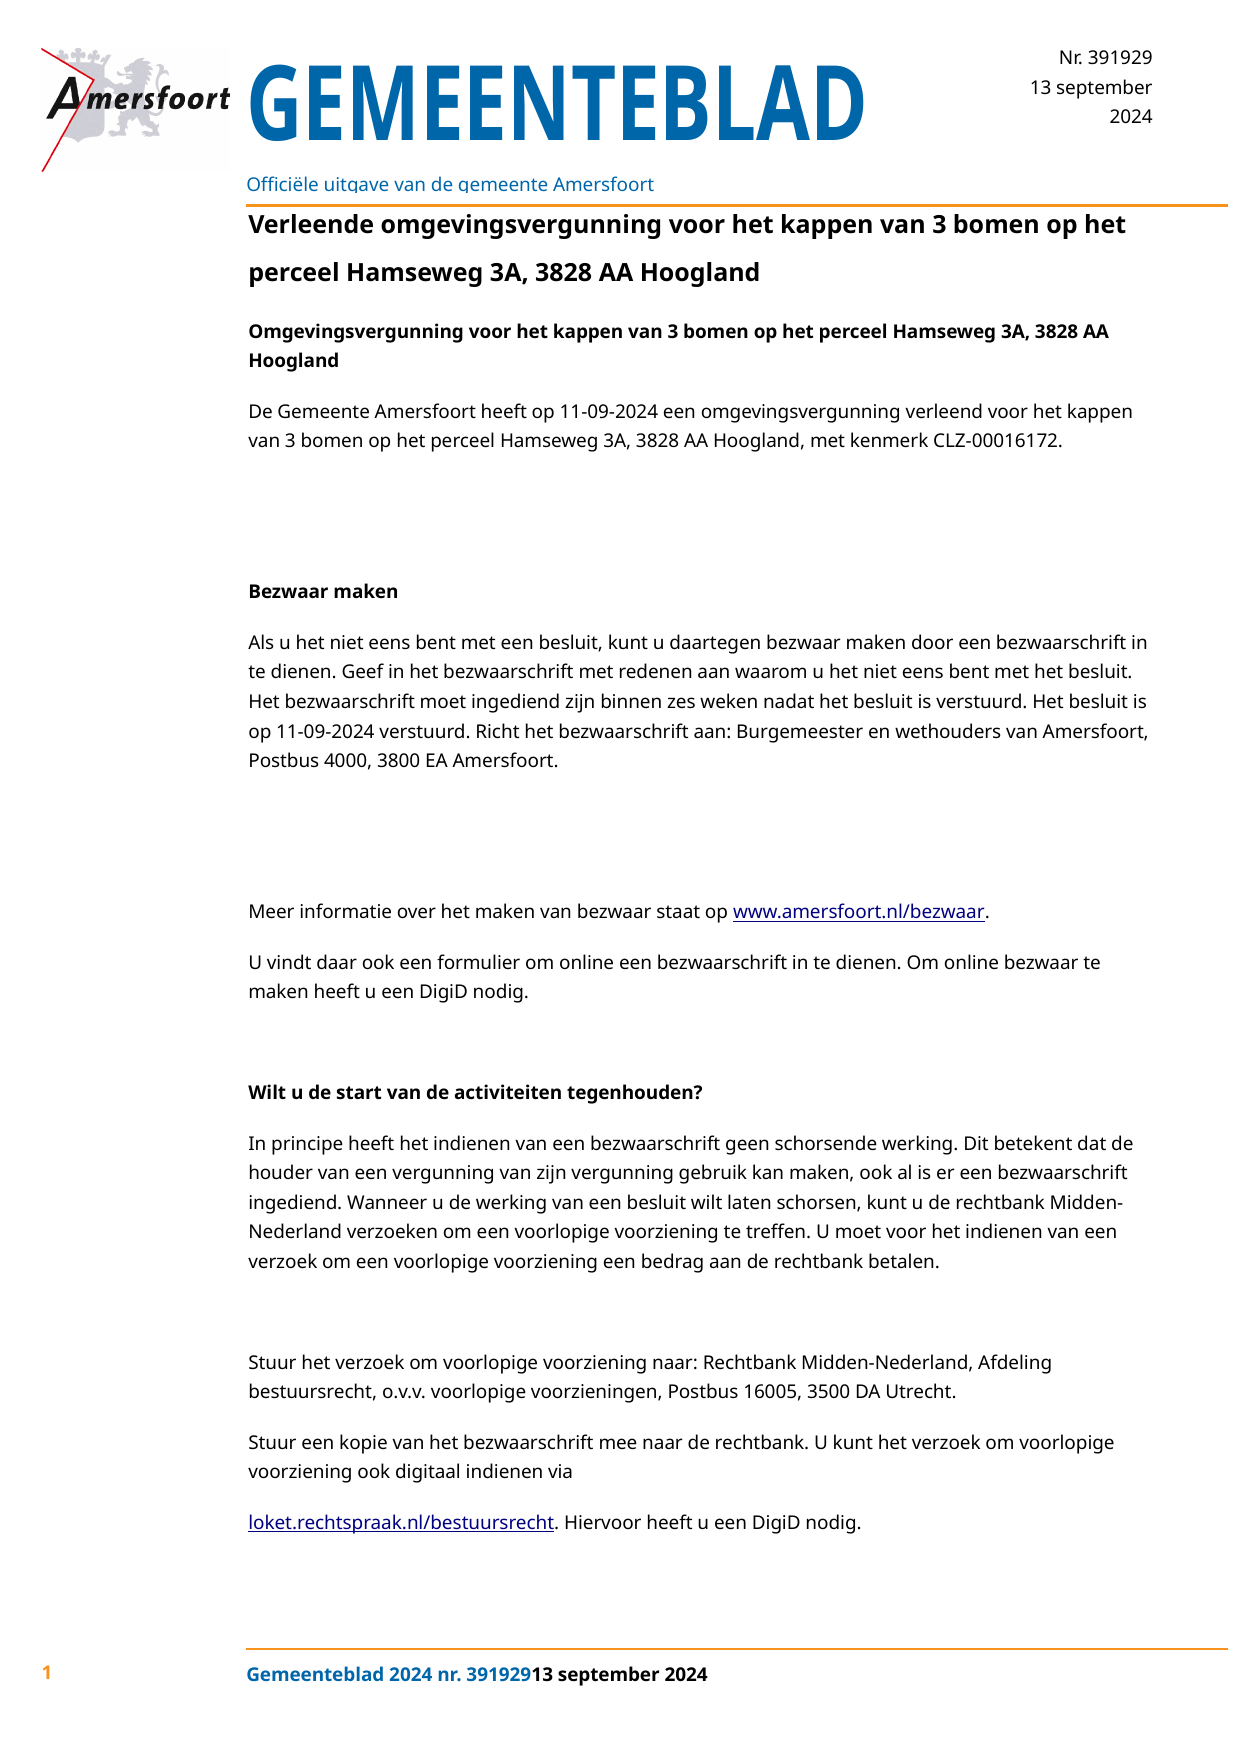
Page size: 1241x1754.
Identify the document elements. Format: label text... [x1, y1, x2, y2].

text Stuur het verzoek om voorlopige voorziening naar: Rechtbank Midden-Nederland, Afdeling bestuursrecht, o.v.v. voorlopige voorzieningen, Postbus 16005, 3500 DA Utrecht. [248, 1349, 1152, 1404]
text U vindt daar ook een formulier om online een bezwaarschrift in te dienen. Om online bezwaar te maken heeft u een DigiD nodig. [248, 949, 1152, 1004]
text loket.rechtspraak.nl/bestuursrecht. Hiervoor heeft u een DigiD nodig. [248, 1509, 1152, 1535]
text Bezwaar maken [248, 579, 1152, 604]
text Stuur een kopie van het bezwaarschrift mee naar de rechtbank. U kunt het verzoek om voorlopige voorziening ook digitaal indienen via [248, 1429, 1152, 1484]
text De Gemeente Amersfoort heeft op 11-09-2024 een omgevingsvergunning verleend voor het kappen van 3 bomen op het perceel Hamseweg 3A, 3828 AA Hoogland, met kenmerk CLZ-00016172. [248, 398, 1152, 453]
text Als u het niet eens bent met een besluit, kunt u daartegen bezwaar maken door een bezwaarschrift in te dienen. Geef in het bezwaarschrift met redenen aan waarom u het niet eens bent met het besluit. Het bezwaarschrift moet ingediend zijn binnen zes weken nadat het besluit is verstuurd. Het besluit is op 11-09-2024 verstuurd. Richt het bezwaarschrift aan: Burgemeester en wethouders van Amersfoort, Postbus 4000, 3800 EA Amersfoort. [248, 629, 1152, 773]
picture [41, 47, 231, 172]
text In principe heeft het indienen van een bezwaarschrift geen schorsende werking. Dit betekent dat de houder van een vergunning van zijn vergunning gebruik kan maken, ook al is er een bezwaarschrift ingediend. Wanneer u de werking van een besluit wilt laten schorsen, kunt u de rechtbank Midden-Nederland verzoeken om een voorlopige voorziening te treffen. U moet voor het indienen van een verzoek om een voorlopige voorziening een bedrag aan de rechtbank betalen. [248, 1130, 1152, 1274]
text Verleende omgevingsvergunning voor het kappen van 3 bomen op het perceel Hamseweg 3A, 3828 AA Hoogland [248, 207, 1152, 288]
text Omgevingsvergunning voor het kappen van 3 bomen op het perceel Hamseweg 3A, 3828 AA Hoogland [248, 318, 1152, 373]
text Meer informatie over het maken van bezwaar staat op www.amersfoort.nl/bezwaar. [248, 899, 1152, 924]
text Wilt u de start van de activiteiten tegenhouden? [248, 1079, 1152, 1105]
